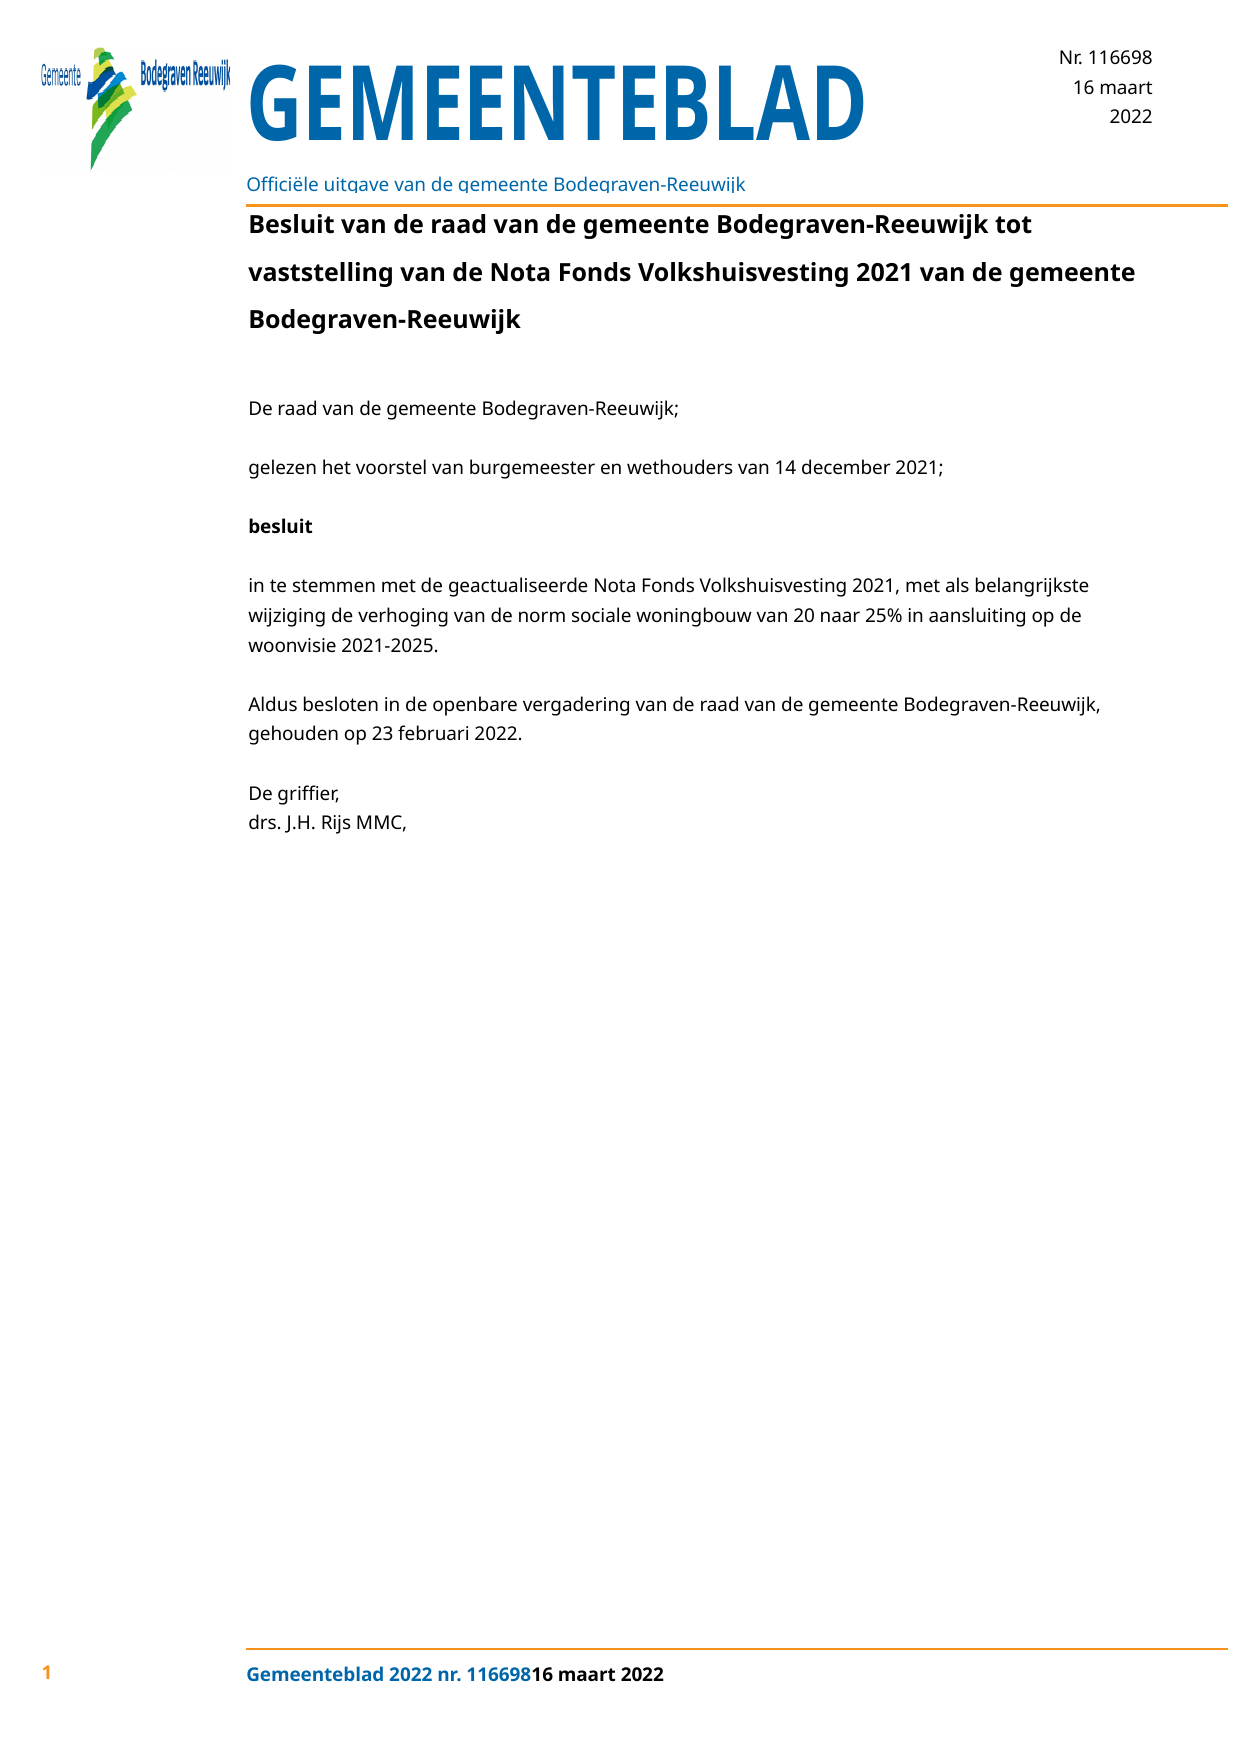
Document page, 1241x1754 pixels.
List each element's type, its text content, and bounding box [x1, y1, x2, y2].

text in te stemmen met de geactualiseerde Nota Fonds Volkshuisvesting 2021, met als belangrijkste [248, 573, 1152, 598]
text gehouden op 23 februari 2022. [248, 721, 1152, 746]
text gelezen het voorstel van burgemeester en wethouders van 14 december 2021; [248, 454, 1152, 480]
text De griffier, [248, 780, 1152, 805]
text Aldus besloten in de openbare vergadering van de raad van de gemeente Bodegraven-Reeuwijk, [248, 691, 1152, 717]
text De raad van de gemeente Bodegraven-Reeuwijk; [248, 395, 1152, 421]
text woonvisie 2021-2025. [248, 632, 1152, 657]
text wijziging de verhoging van de norm sociale woningbouw van 20 naar 25% in aansluiting op de [248, 602, 1152, 628]
text Besluit van de raad van de gemeente Bodegraven-Reeuwijk tot vaststelling van de Nota Fonds Volkshuisvesting 2021 van de gemeente Bodegraven-Reeuwijk [248, 207, 1152, 336]
text besluit [248, 513, 1152, 539]
text drs. J.H. Rijs MMC, [248, 809, 1152, 835]
picture [41, 47, 231, 172]
